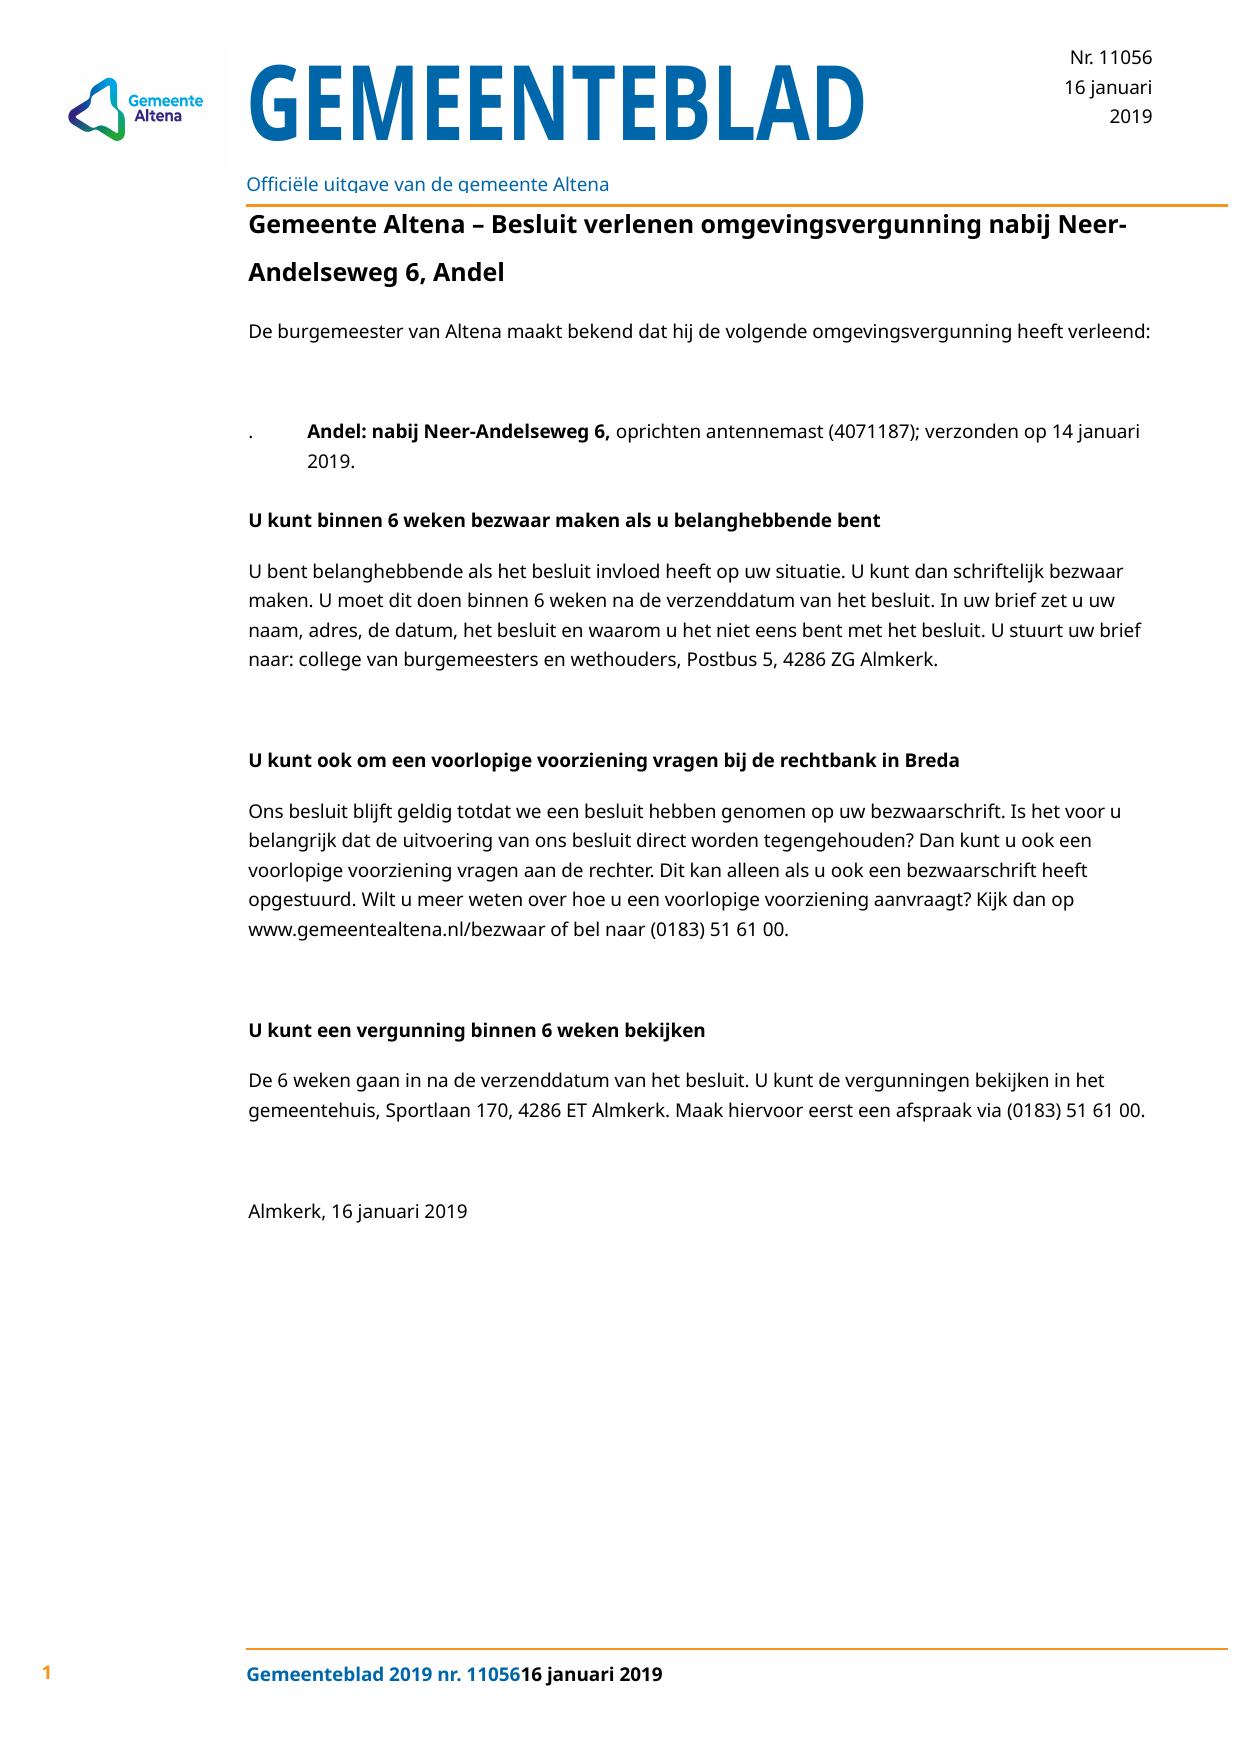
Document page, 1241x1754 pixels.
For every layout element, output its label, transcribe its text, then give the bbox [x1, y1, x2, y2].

text U kunt ook om een voorlopige voorziening vragen bij de rechtbank in Breda [248, 747, 1152, 773]
text Almkerk, 16 januari 2019 [248, 1198, 1152, 1224]
list Andel: nabij Neer-Andelseweg 6, oprichten antennemast (4071187); verzonden op 14 januari 2019. [248, 419, 1152, 474]
text Gemeente Altena – Besluit verlenen omgevingsvergunning nabij Neer-Andelseweg 6, Andel [248, 207, 1152, 288]
text U kunt binnen 6 weken bezwaar maken als u belanghebbende bent [248, 507, 1152, 533]
text U bent belanghebbende als het besluit invloed heeft op uw situatie. U kunt dan schriftelijk bezwaar maken. U moet dit doen binnen 6 weken na de verzenddatum van het besluit. In uw brief zet u uw naam, adres, de datum, het besluit en waarom u het niet eens bent met het besluit. U stuurt uw brief naar: college van burgemeesters en wethouders, Postbus 5, 4286 ZG Almkerk. [248, 558, 1152, 672]
text De 6 weken gaan in na de verzenddatum van het besluit. U kunt de vergunningen bekijken in het gemeentehuis, Sportlaan 170, 4286 ET Almkerk. Maak hiervoor eerst een afspraak via (0183) 51 61 00. [248, 1067, 1152, 1123]
text Ons besluit blijft geldig totdat we een besluit hebben genomen op uw bezwaarschrift. Is het voor u belangrijk dat de uitvoering van ons besluit direct worden tegengehouden? Dan kunt u ook een voorlopige voorziening vragen aan de rechter. Dit kan alleen als u ook een bezwaarschrift heeft opgestuurd. Wilt u meer weten over hoe u een voorlopige voorziening aanvraagt? Kijk dan op www.gemeentealtena.nl/bezwaar of bel naar (0183) 51 61 00. [248, 798, 1152, 942]
text De burgemeester van Altena maakt bekend dat hij de volgende omgevingsvergunning heeft verleend: [248, 318, 1152, 344]
text U kunt een vergunning binnen 6 weken bekijken [248, 1017, 1152, 1043]
picture [41, 47, 231, 172]
